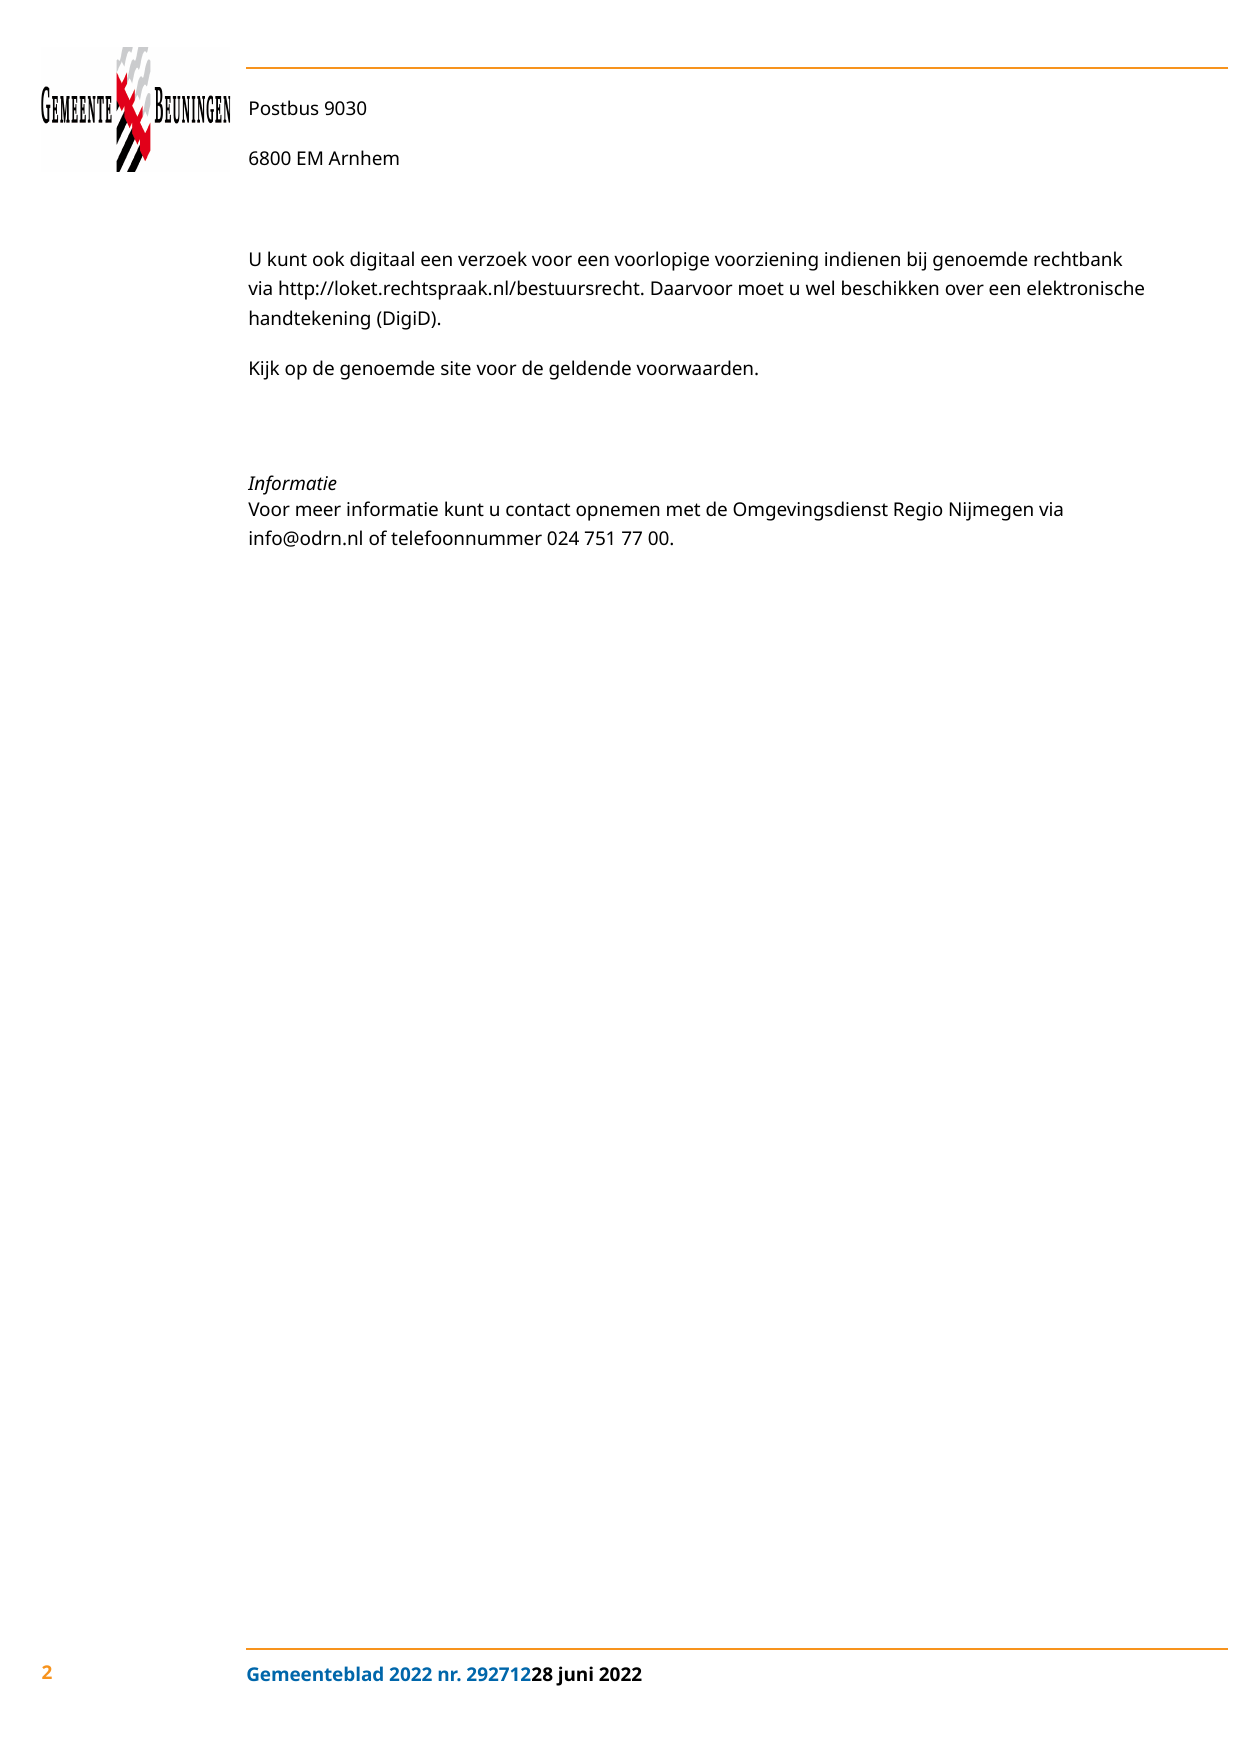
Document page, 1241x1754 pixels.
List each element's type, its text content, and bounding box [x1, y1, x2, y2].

text 6800 EM Arnhem [248, 145, 1152, 171]
text Kijk op de genoemde site voor de geldende voorwaarden. [248, 356, 1152, 381]
picture [41, 47, 231, 172]
text Voor meer informatie kunt u contact opnemen met de Omgevingsdienst Regio Nijmegen via info@odrn.nl of telefoonnummer 024 751 77 00. [248, 496, 1152, 551]
text Informatie [248, 470, 1152, 496]
text Postbus 9030 [248, 95, 1152, 121]
text U kunt ook digitaal een verzoek voor een voorlopige voorziening indienen bij genoemde rechtbank via http://loket.rechtspraak.nl/bestuursrecht. Daarvoor moet u wel beschikken over een elektronische handtekening (DigiD). [248, 246, 1152, 331]
